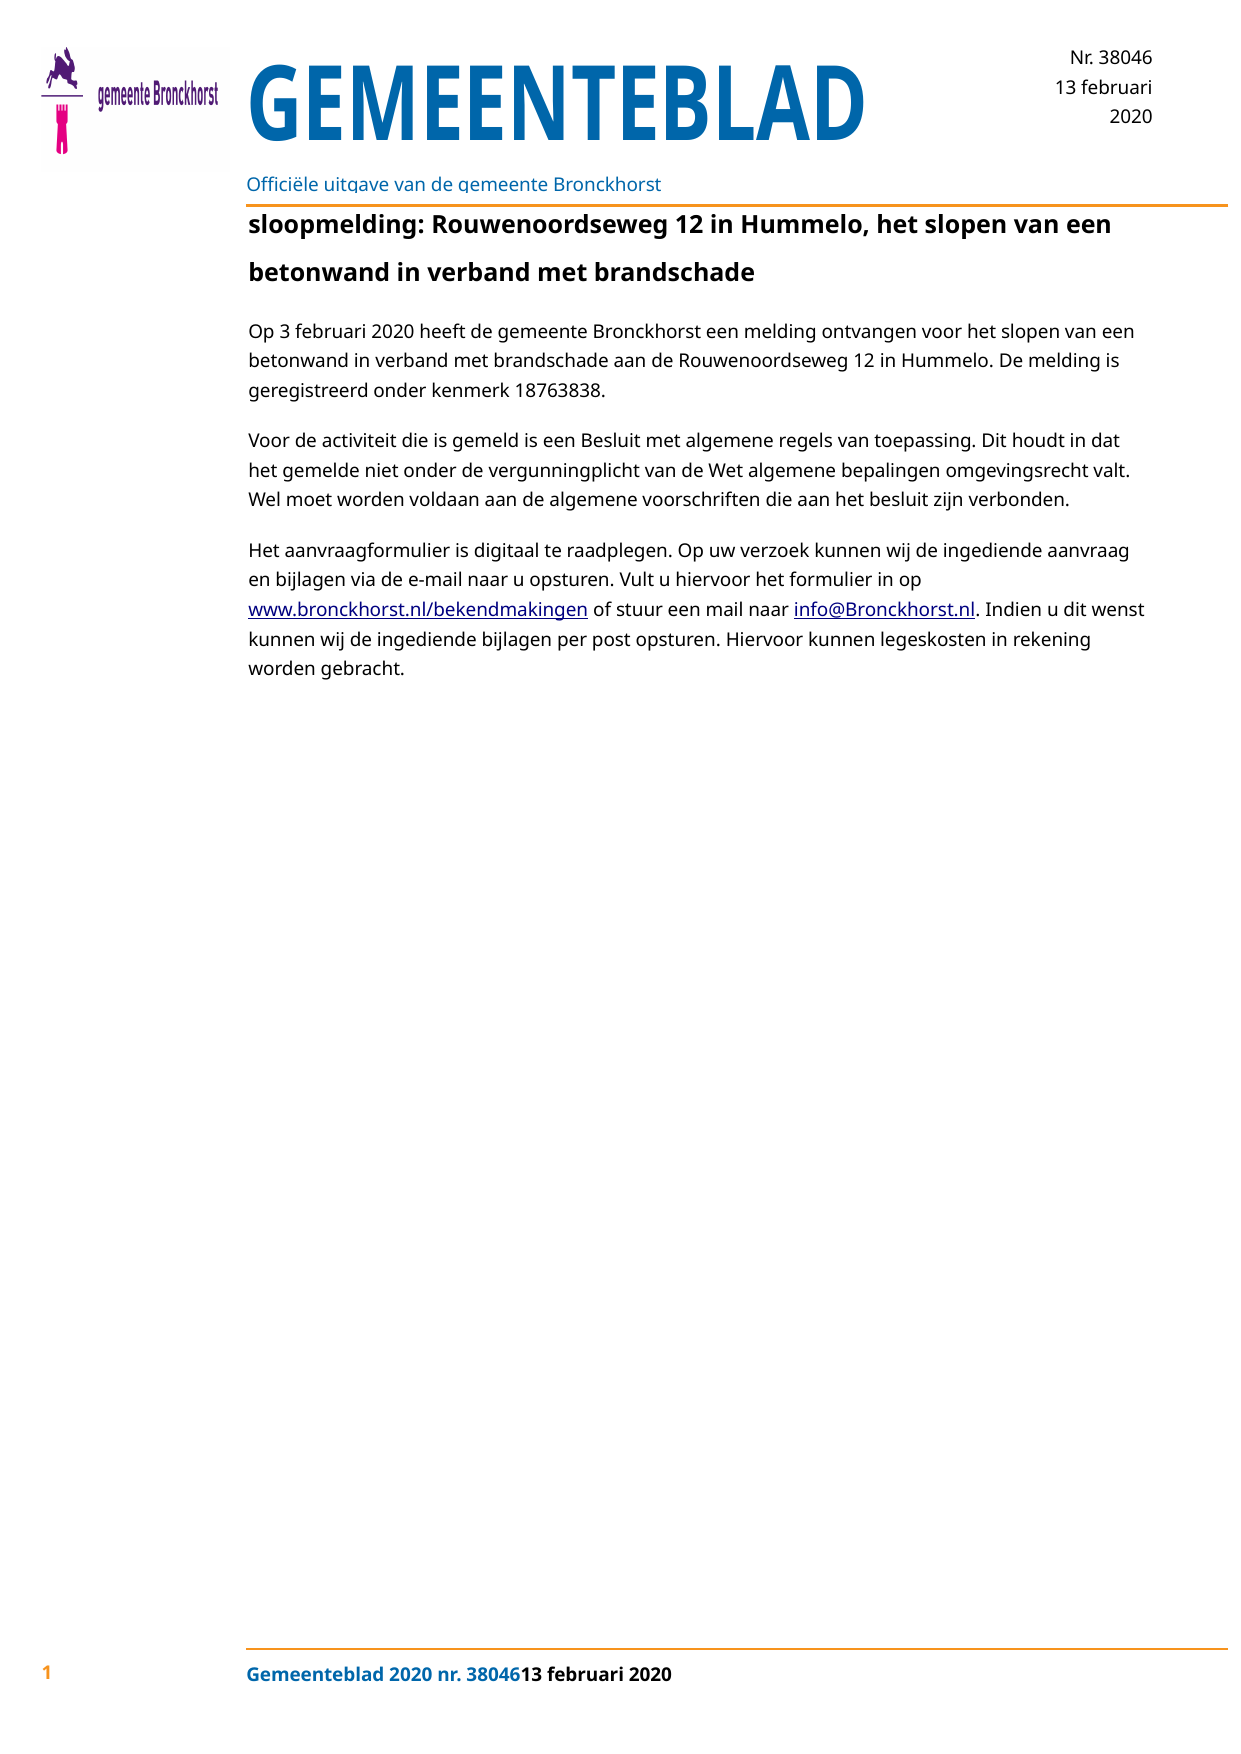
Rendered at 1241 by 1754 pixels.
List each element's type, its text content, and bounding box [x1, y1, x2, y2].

picture [41, 47, 231, 172]
text Op 3 februari 2020 heeft de gemeente Bronckhorst een melding ontvangen voor het slopen van een betonwand in verband met brandschade aan de Rouwenoordseweg 12 in Hummelo. De melding is geregistreerd onder kenmerk 18763838. [248, 318, 1152, 403]
text Voor de activiteit die is gemeld is een Besluit met algemene regels van toepassing. Dit houdt in dat het gemelde niet onder de vergunningplicht van de Wet algemene bepalingen omgevingsrecht valt. Wel moet worden voldaan aan de algemene voorschriften die aan het besluit zijn verbonden. [248, 427, 1152, 512]
text sloopmelding: Rouwenoordseweg 12 in Hummelo, het slopen van een betonwand in verband met brandschade [248, 207, 1152, 288]
text Het aanvraagformulier is digitaal te raadplegen. Op uw verzoek kunnen wij de ingediende aanvraag en bijlagen via de e-mail naar u opsturen. Vult u hiervoor het formulier in op www.bronckhorst.nl/bekendmakingen of stuur een mail naar info@Bronckhorst.nl. Indien u dit wenst kunnen wij de ingediende bijlagen per post opsturen. Hiervoor kunnen legeskosten in rekening worden gebracht. [248, 537, 1152, 681]
